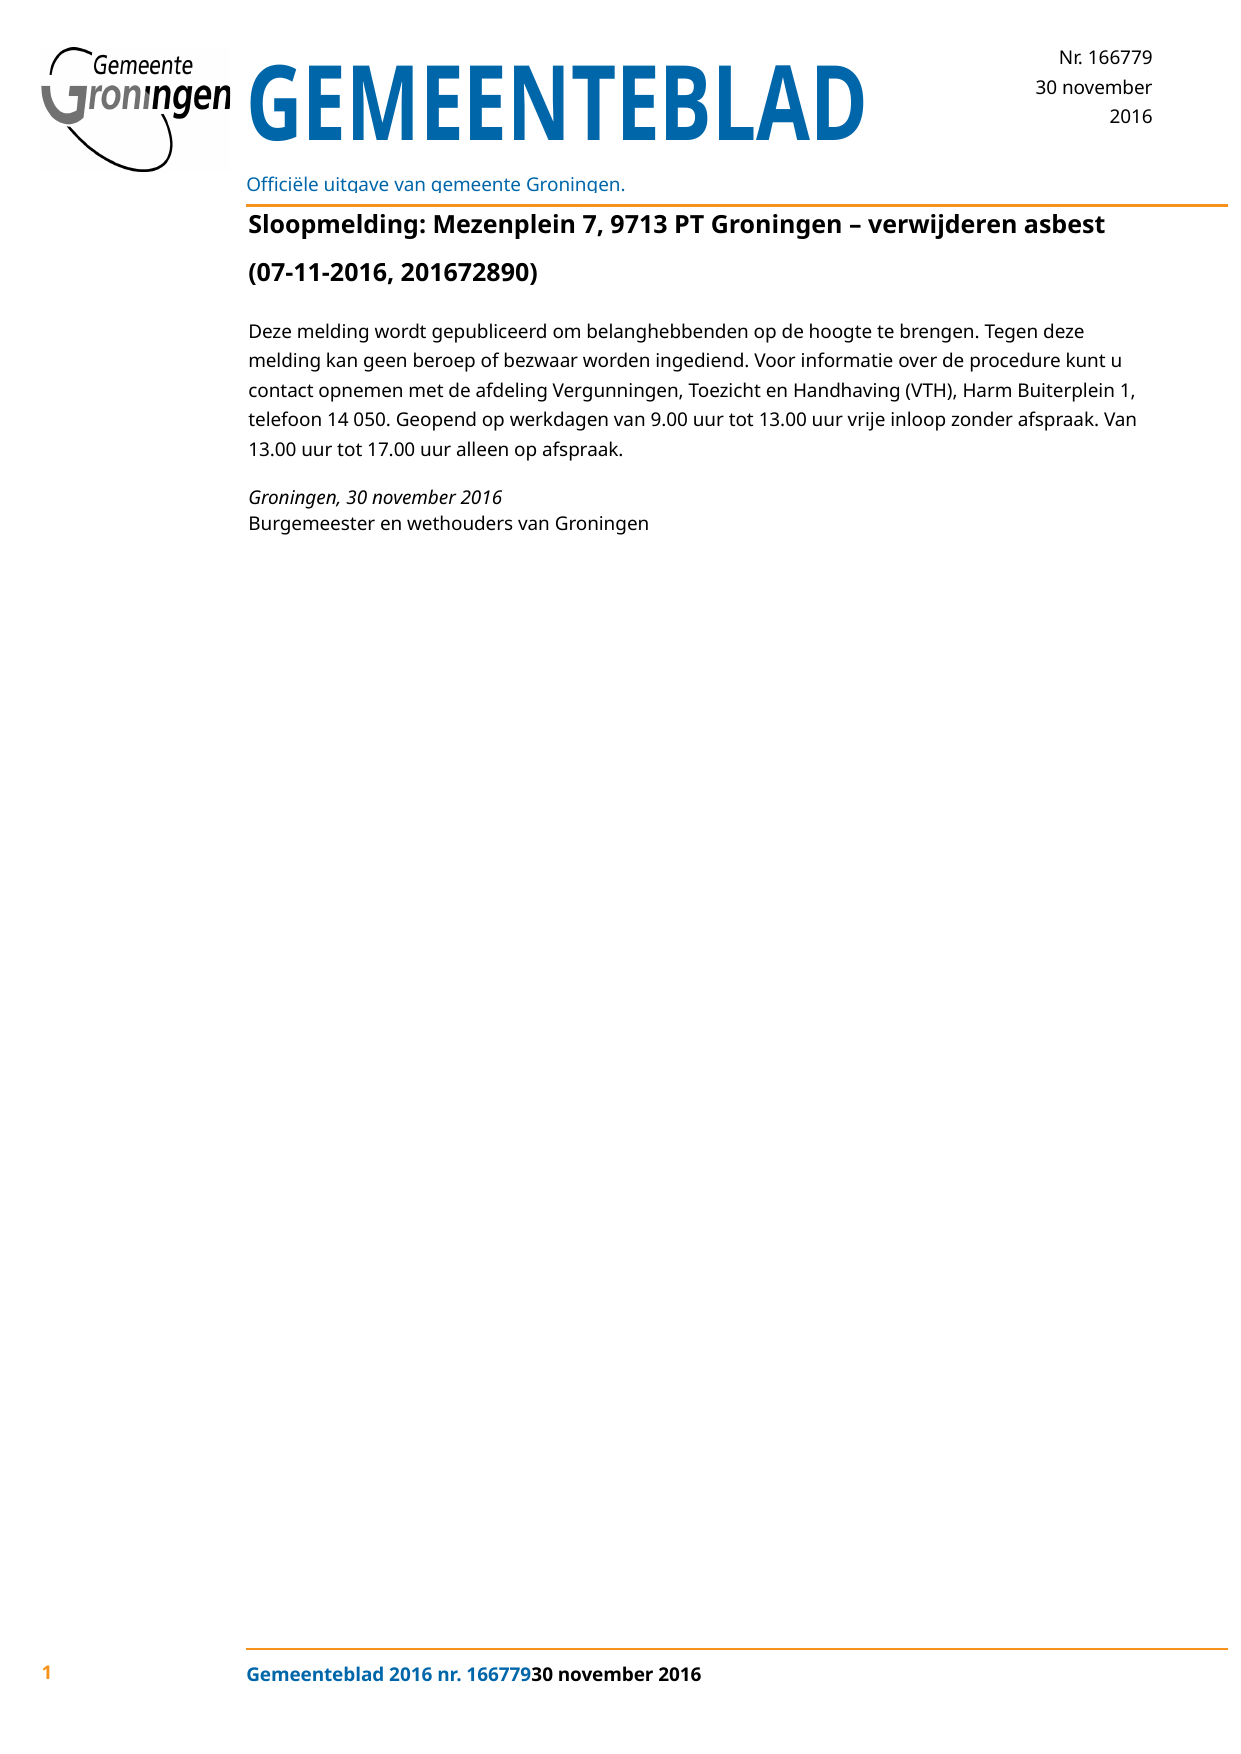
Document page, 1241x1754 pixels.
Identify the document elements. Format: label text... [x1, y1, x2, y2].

text Burgemeester en wethouders van Groningen [248, 510, 1152, 536]
text Groningen, 30 november 2016 [248, 484, 1152, 510]
text Deze melding wordt gepubliceerd om belanghebbenden op de hoogte te brengen. Tegen deze melding kan geen beroep of bezwaar worden ingediend. Voor informatie over de procedure kunt u contact opnemen met de afdeling Vergunningen, Toezicht en Handhaving (VTH), Harm Buiterplein 1, telefoon 14 050. Geopend op werkdagen van 9.00 uur tot 13.00 uur vrije inloop zonder afspraak. Van 13.00 uur tot 17.00 uur alleen op afspraak. [248, 318, 1152, 462]
picture [41, 47, 231, 172]
text Sloopmelding: Mezenplein 7, 9713 PT Groningen – verwijderen asbest (07-11-2016, 201672890) [248, 207, 1152, 288]
